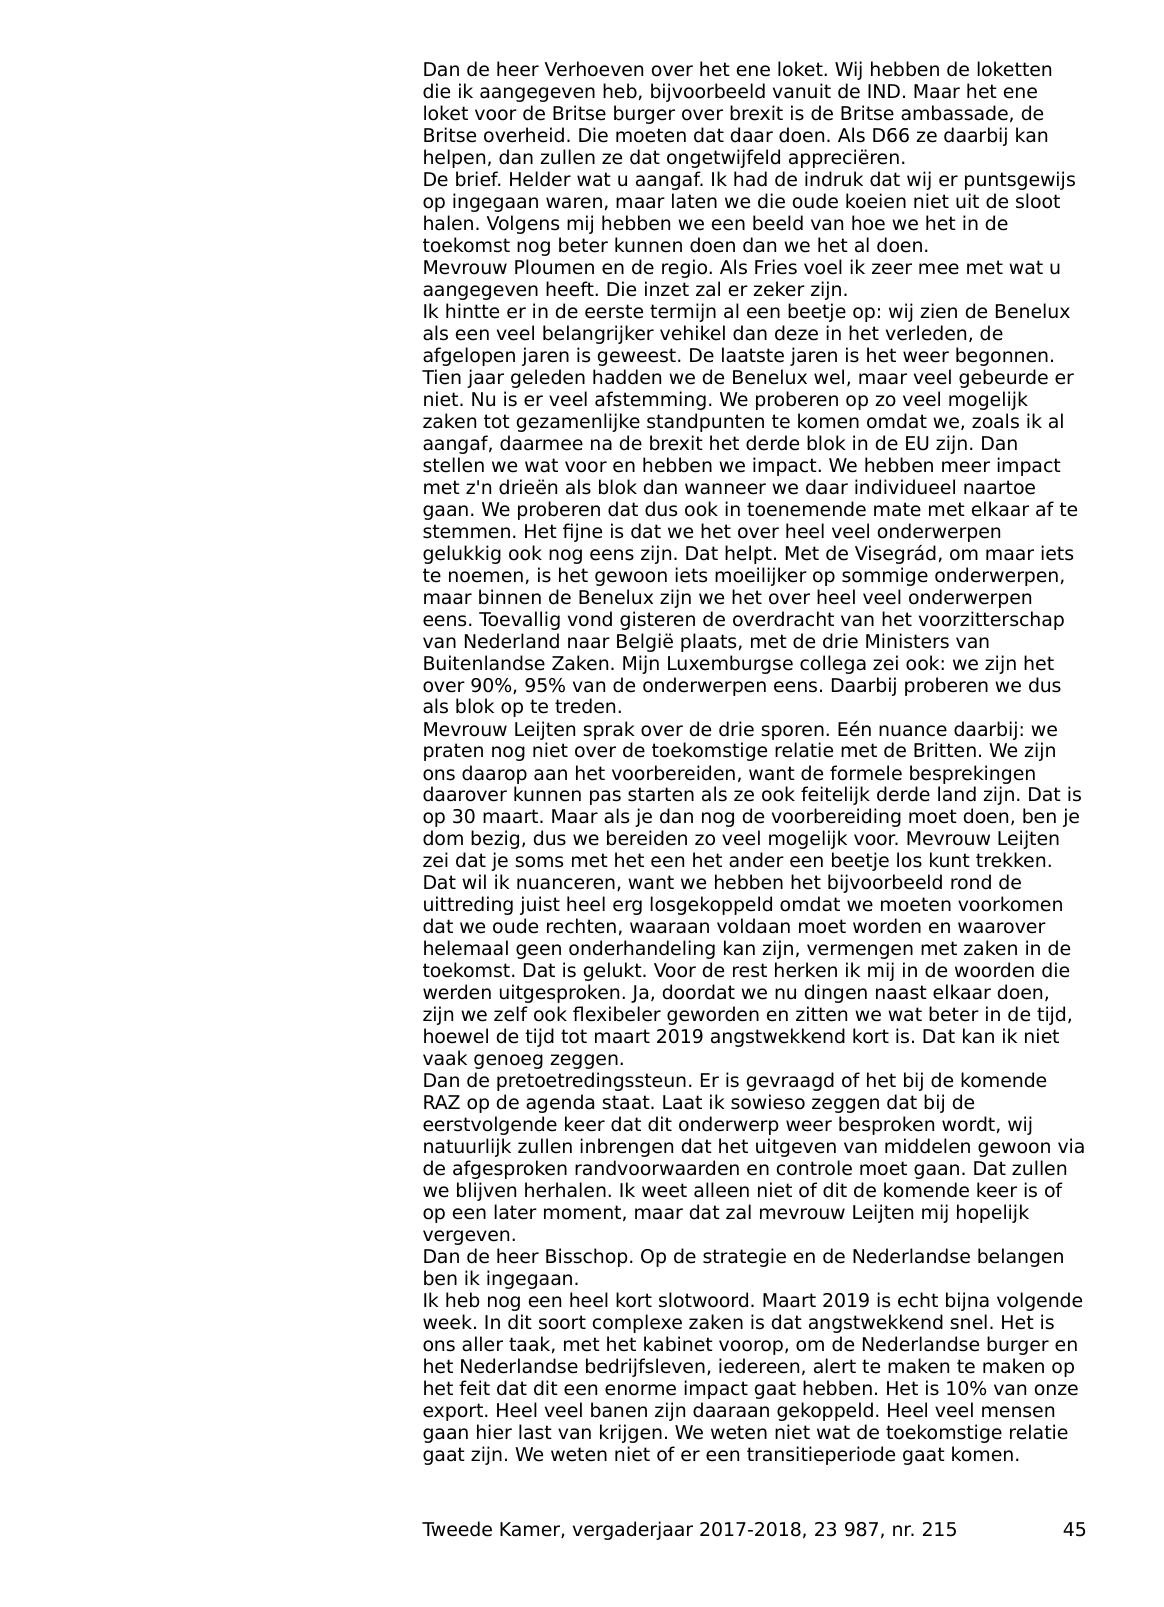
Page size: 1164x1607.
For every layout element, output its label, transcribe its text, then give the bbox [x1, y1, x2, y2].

text Mevrouw Ploumen en de regio. Als Fries voel ik zeer mee met wat u aangegeven heeft. Die inzet zal er zeker zijn. [422, 257, 1087, 301]
text Mevrouw Leijten sprak over de drie sporen. Eén nuance daarbij: we praten nog niet over de toekomstige relatie met de Britten. We zijn ons daarop aan het voorbereiden, want de formele besprekingen daarover kunnen pas starten als ze ook feitelijk derde land zijn. Dat is op 30 maart. Maar als je dan nog de voorbereiding moet doen, ben je dom bezig, dus we bereiden zo veel mogelijk voor. Mevrouw Leijten zei dat je soms met het een het ander een beetje los kunt trekken. Dat wil ik nuanceren, want we hebben het bijvoorbeeld rond de uittreding juist heel erg losgekoppeld omdat we moeten voorkomen dat we oude rechten, waaraan voldaan moet worden en waarover helemaal geen onderhandeling kan zijn, vermengen met zaken in de toekomst. Dat is gelukt. Voor de rest herken ik mij in de woorden die werden uitgesproken. Ja, doordat we nu dingen naast elkaar doen, zijn we zelf ook flexibeler geworden en zitten we wat beter in de tijd, hoewel de tijd tot maart 2019 angstwekkend kort is. Dat kan ik niet vaak genoeg zeggen. [422, 718, 1087, 1070]
text De brief. Helder wat u aangaf. Ik had de indruk dat wij er puntsgewijs op ingegaan waren, maar laten we die oude koeien niet uit de sloot halen. Volgens mij hebben we een beeld van hoe we het in de toekomst nog beter kunnen doen dan we het al doen. [422, 169, 1087, 257]
text Ik heb nog een heel kort slotwoord. Maart 2019 is echt bijna volgende week. In dit soort complexe zaken is dat angstwekkend snel. Het is ons aller taak, met het kabinet voorop, om de Nederlandse burger en het Nederlandse bedrijfsleven, iedereen, alert te maken te maken op het feit dat dit een enorme impact gaat hebben. Het is 10% van onze export. Heel veel banen zijn daaraan gekoppeld. Heel veel mensen gaan hier last van krijgen. We weten niet wat de toekomstige relatie gaat zijn. We weten niet of er een transitieperiode gaat komen. [422, 1290, 1087, 1466]
text Dan de heer Bisschop. Op de strategie en de Nederlandse belangen ben ik ingegaan. [422, 1246, 1087, 1290]
text Dan de pretoetredingssteun. Er is gevraagd of het bij de komende RAZ op de agenda staat. Laat ik sowieso zeggen dat bij de eerstvolgende keer dat dit onderwerp weer besproken wordt, wij natuurlijk zullen inbrengen dat het uitgeven van middelen gewoon via de afgesproken randvoorwaarden en controle moet gaan. Dat zullen we blijven herhalen. Ik weet alleen niet of dit de komende keer is of op een later moment, maar dat zal mevrouw Leijten mij hopelijk vergeven. [422, 1070, 1087, 1246]
text Ik hintte er in de eerste termijn al een beetje op: wij zien de Benelux als een veel belangrijker vehikel dan deze in het verleden, de afgelopen jaren is geweest. De laatste jaren is het weer begonnen. Tien jaar geleden hadden we de Benelux wel, maar veel gebeurde er niet. Nu is er veel afstemming. We proberen op zo veel mogelijk zaken tot gezamenlijke standpunten te komen omdat we, zoals ik al aangaf, daarmee na de brexit het derde blok in de EU zijn. Dan stellen we wat voor en hebben we impact. We hebben meer impact met z'n drieën als blok dan wanneer we daar individueel naartoe gaan. We proberen dat dus ook in toenemende mate met elkaar af te stemmen. Het fijne is dat we het over heel veel onderwerpen gelukkig ook nog eens zijn. Dat helpt. Met de Visegrád, om maar iets te noemen, is het gewoon iets moeilijker op sommige onderwerpen, maar binnen de Benelux zijn we het over heel veel onderwerpen eens. Toevallig vond gisteren de overdracht van het voorzitterschap van Nederland naar België plaats, met de drie Ministers van Buitenlandse Zaken. Mijn Luxemburgse collega zei ook: we zijn het over 90%, 95% van de onderwerpen eens. Daarbij proberen we dus als blok op te treden. [422, 301, 1087, 718]
text Dan de heer Verhoeven over het ene loket. Wij hebben de loketten die ik aangegeven heb, bijvoorbeeld vanuit de IND. Maar het ene loket voor de Britse burger over brexit is de Britse ambassade, de Britse overheid. Die moeten dat daar doen. Als D66 ze daarbij kan helpen, dan zullen ze dat ongetwijfeld appreciëren. [422, 59, 1087, 169]
